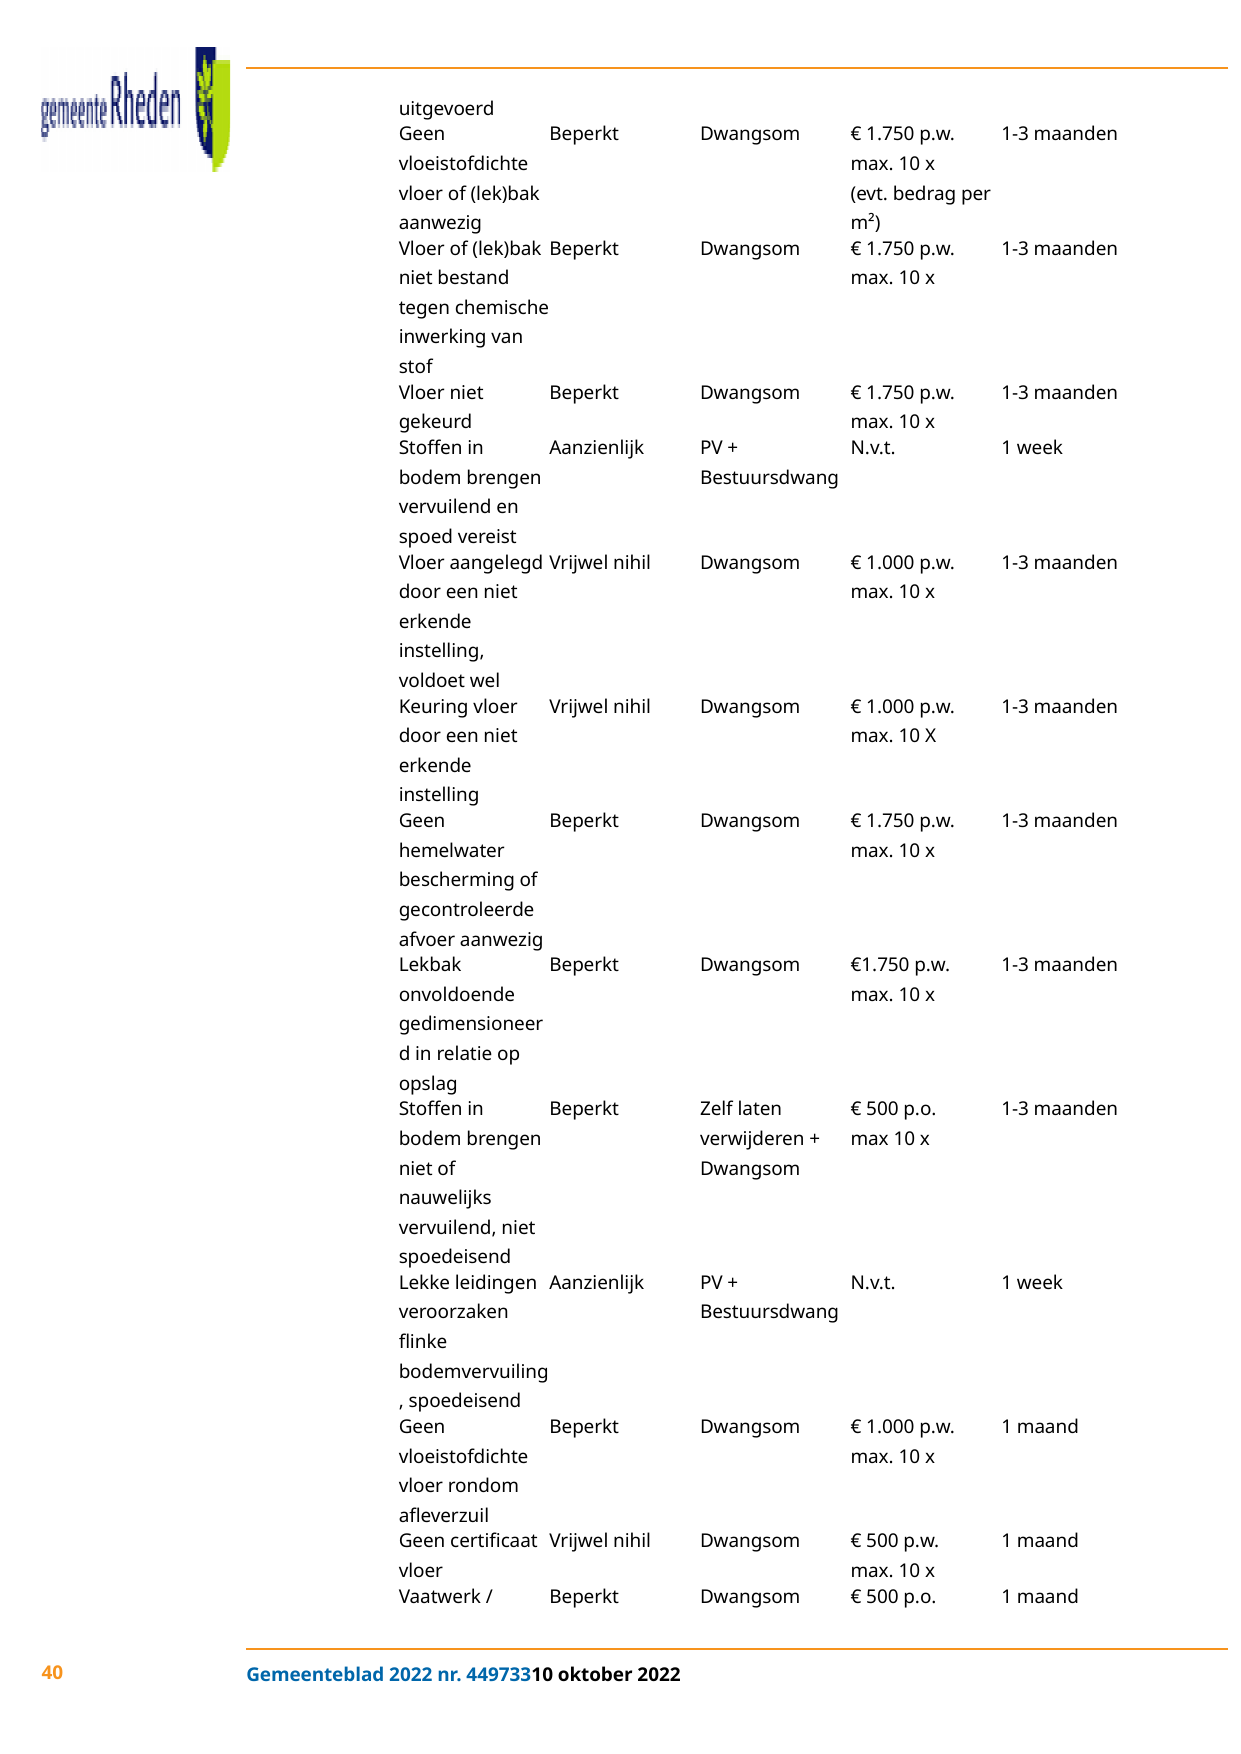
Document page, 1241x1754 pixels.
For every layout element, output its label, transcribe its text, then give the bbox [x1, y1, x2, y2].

table_cell 1 maand [1001, 1413, 1152, 1528]
table_cell Lekke leidingen veroorzaken flinke bodemvervuiling, spoedeisend [399, 1269, 549, 1413]
table_cell € 1.750 p.w. max. 10 x [850, 235, 1001, 379]
table_cell 1 week [1001, 1269, 1152, 1413]
table_cell [850, 95, 1001, 121]
table_cell Vloer niet gekeurd [399, 379, 549, 434]
table_cell PV + Bestuursdwang [700, 434, 850, 549]
table_cell [549, 95, 700, 121]
table_cell Dwangsom [700, 235, 850, 379]
table_cell € 1.000 p.w. max. 10 X [850, 693, 1001, 807]
table_cell € 1.750 p.w. max. 10 x [850, 808, 1001, 951]
table_cell Vrijwel nihil [549, 1528, 700, 1583]
table_cell Dwangsom [700, 951, 850, 1096]
table_cell Beperkt [549, 1413, 700, 1528]
table_cell Stoffen in bodem brengen vervuilend en spoed vereist [399, 434, 549, 549]
table_cell Keuring vloer door een niet erkende instelling [399, 693, 549, 807]
table_cell N.v.t. [850, 1269, 1001, 1413]
table_cell Dwangsom [700, 808, 850, 951]
table_cell uitgevoerd [399, 95, 549, 121]
table_cell Dwangsom [700, 1583, 850, 1609]
table_cell € 500 p.o. max 10 x [850, 1096, 1001, 1269]
table_cell Zelf laten verwijderen + Dwangsom [700, 1096, 850, 1269]
table_cell Dwangsom [700, 1528, 850, 1583]
table_cell Vrijwel nihil [549, 693, 700, 807]
table_cell Dwangsom [700, 379, 850, 434]
table_cell Vaatwerk / [399, 1583, 549, 1609]
table_cell [248, 95, 398, 1609]
table_cell Beperkt [549, 951, 700, 1096]
table_cell € 500 p.w. max. 10 x [850, 1528, 1001, 1583]
table_cell 1 maand [1001, 1583, 1152, 1609]
table_cell Lekbak onvoldoende gedimensioneerd in relatie op opslag [399, 951, 549, 1096]
table_cell 1-3 maanden [1001, 549, 1152, 693]
table_cell Geen vloeistofdichte vloer rondom afleverzuil [399, 1413, 549, 1528]
table_cell Dwangsom [700, 1413, 850, 1528]
table_cell € 1.000 p.w. max. 10 x [850, 1413, 1001, 1528]
table_cell 1-3 maanden [1001, 693, 1152, 807]
table_cell Beperkt [549, 121, 700, 235]
table_cell Aanzienlijk [549, 434, 700, 549]
table_cell Vloer of (lek)bak niet bestand tegen chemische inwerking van stof [399, 235, 549, 379]
table_cell 1-3 maanden [1001, 808, 1152, 951]
table_cell 1 maand [1001, 1528, 1152, 1583]
table_cell €1.750 p.w. max. 10 x [850, 951, 1001, 1096]
table_cell Beperkt [549, 808, 700, 951]
table_cell 1-3 maanden [1001, 1096, 1152, 1269]
table_cell Dwangsom [700, 121, 850, 235]
table_cell Geen hemelwater bescherming of gecontroleerde afvoer aanwezig [399, 808, 549, 951]
table_cell N.v.t. [850, 434, 1001, 549]
table_cell Beperkt [549, 379, 700, 434]
table_cell Beperkt [549, 1583, 700, 1609]
table_cell [1001, 95, 1152, 121]
table_cell € 1.750 p.w. max. 10 x [850, 379, 1001, 434]
table_cell Geen certificaat vloer [399, 1528, 549, 1583]
table_cell 1-3 maanden [1001, 235, 1152, 379]
table_cell € 1.000 p.w. max. 10 x [850, 549, 1001, 693]
table_cell PV + Bestuursdwang [700, 1269, 850, 1413]
table_cell Geen vloeistofdichte vloer of (lek)bak aanwezig [399, 121, 549, 235]
table_cell Dwangsom [700, 549, 850, 693]
table_cell Dwangsom [700, 693, 850, 807]
table_cell [700, 95, 850, 121]
table_cell € 500 p.o. [850, 1583, 1001, 1609]
table_cell 1-3 maanden [1001, 379, 1152, 434]
table_cell Beperkt [549, 235, 700, 379]
table_cell 1-3 maanden [1001, 121, 1152, 235]
table_cell € 1.750 p.w. max. 10 x (evt. bedrag per m²) [850, 121, 1001, 235]
table_cell 1-3 maanden [1001, 951, 1152, 1096]
table_cell 1 week [1001, 434, 1152, 549]
table_cell Aanzienlijk [549, 1269, 700, 1413]
table_cell Beperkt [549, 1096, 700, 1269]
table_cell Vloer aangelegd door een niet erkende instelling, voldoet wel [399, 549, 549, 693]
picture [41, 47, 231, 172]
table_cell Stoffen in bodem brengen niet of nauwelijks vervuilend, niet spoedeisend [399, 1096, 549, 1269]
table_cell Vrijwel nihil [549, 549, 700, 693]
